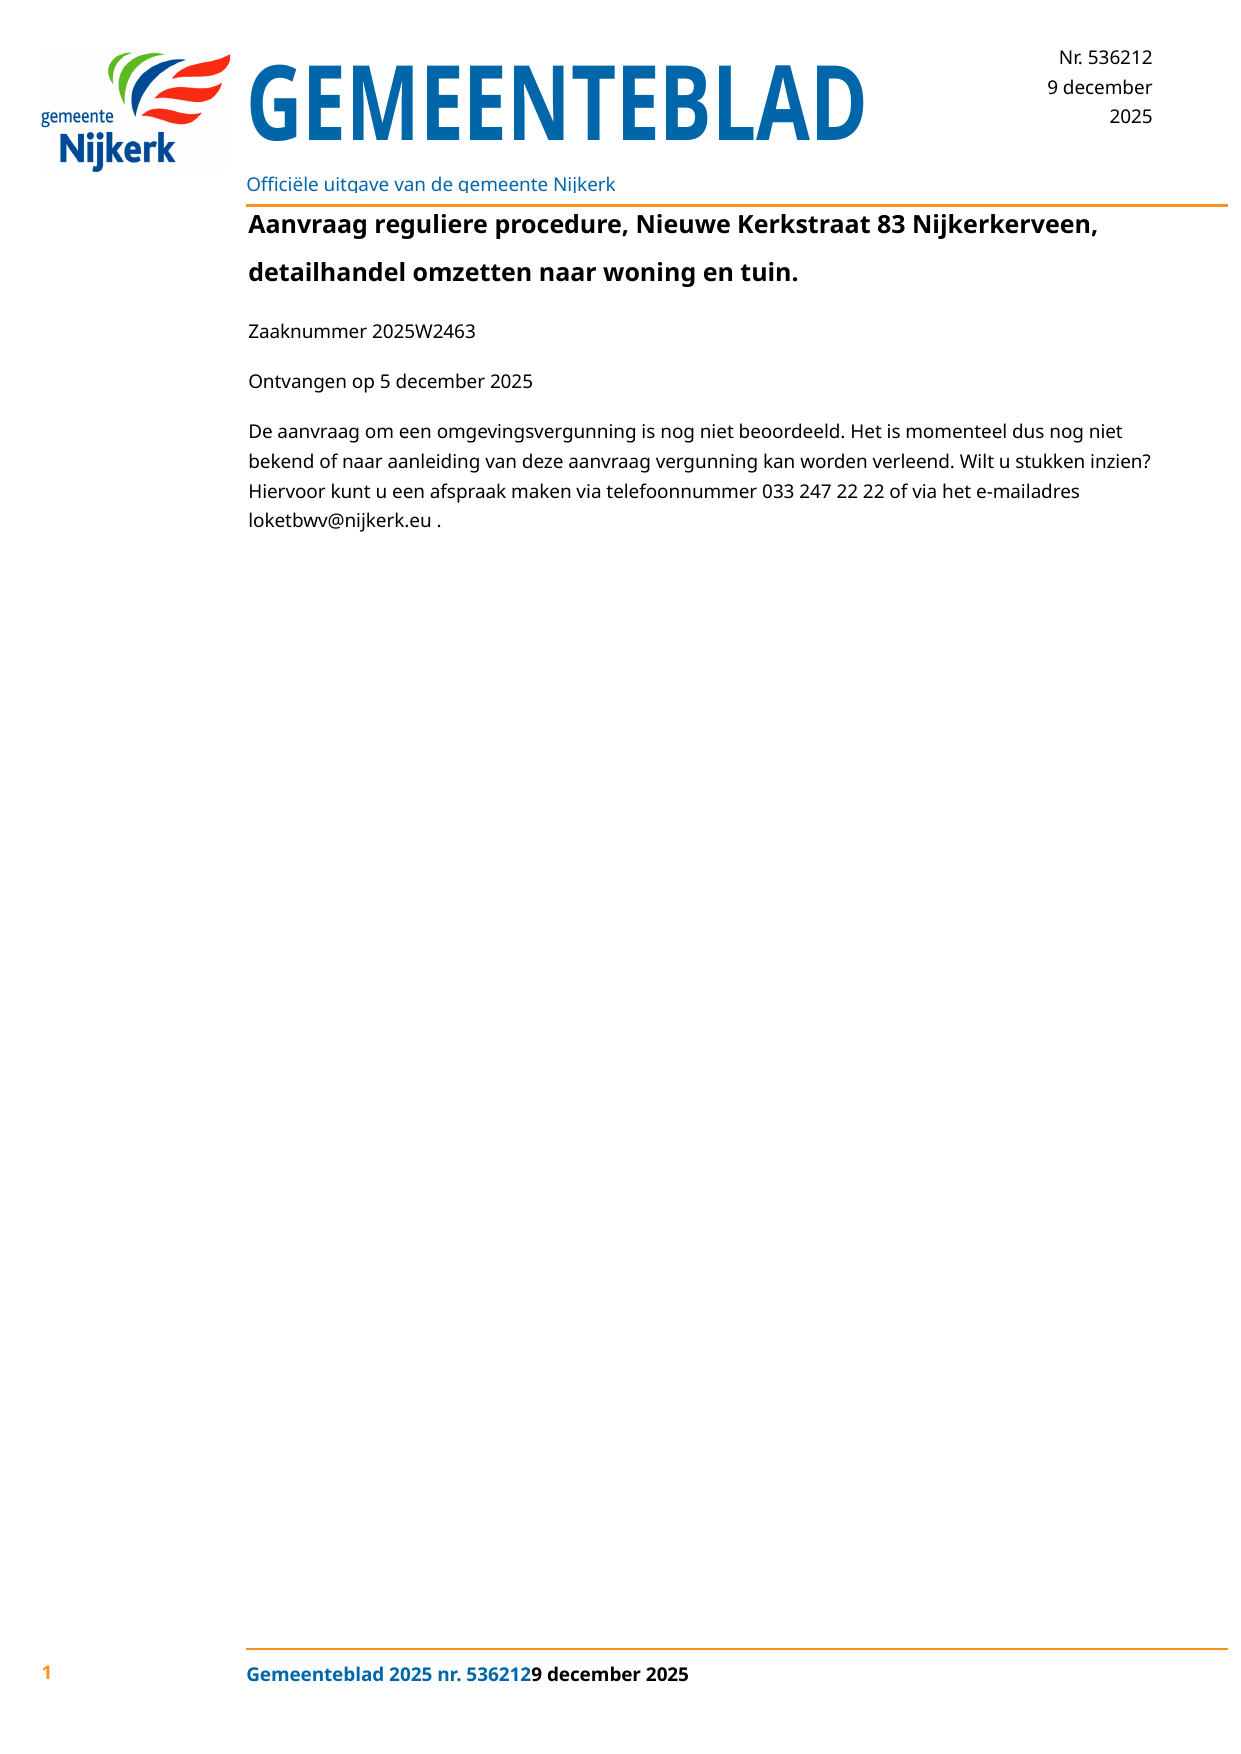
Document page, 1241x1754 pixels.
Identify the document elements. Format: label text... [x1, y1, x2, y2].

picture [41, 47, 231, 172]
text Aanvraag reguliere procedure, Nieuwe Kerkstraat 83 Nijkerkerveen, detailhandel omzetten naar woning en tuin. [248, 207, 1152, 288]
text Zaaknummer 2025W2463 [248, 318, 1152, 344]
text De aanvraag om een omgevingsvergunning is nog niet beoordeeld. Het is momenteel dus nog niet bekend of naar aanleiding van deze aanvraag vergunning kan worden verleend. Wilt u stukken inzien? Hiervoor kunt u een afspraak maken via telefoonnummer 033 247 22 22 of via het e-mailadres loketbwv@nijkerk.eu . [248, 419, 1152, 533]
text Ontvangen op 5 december 2025 [248, 368, 1152, 394]
